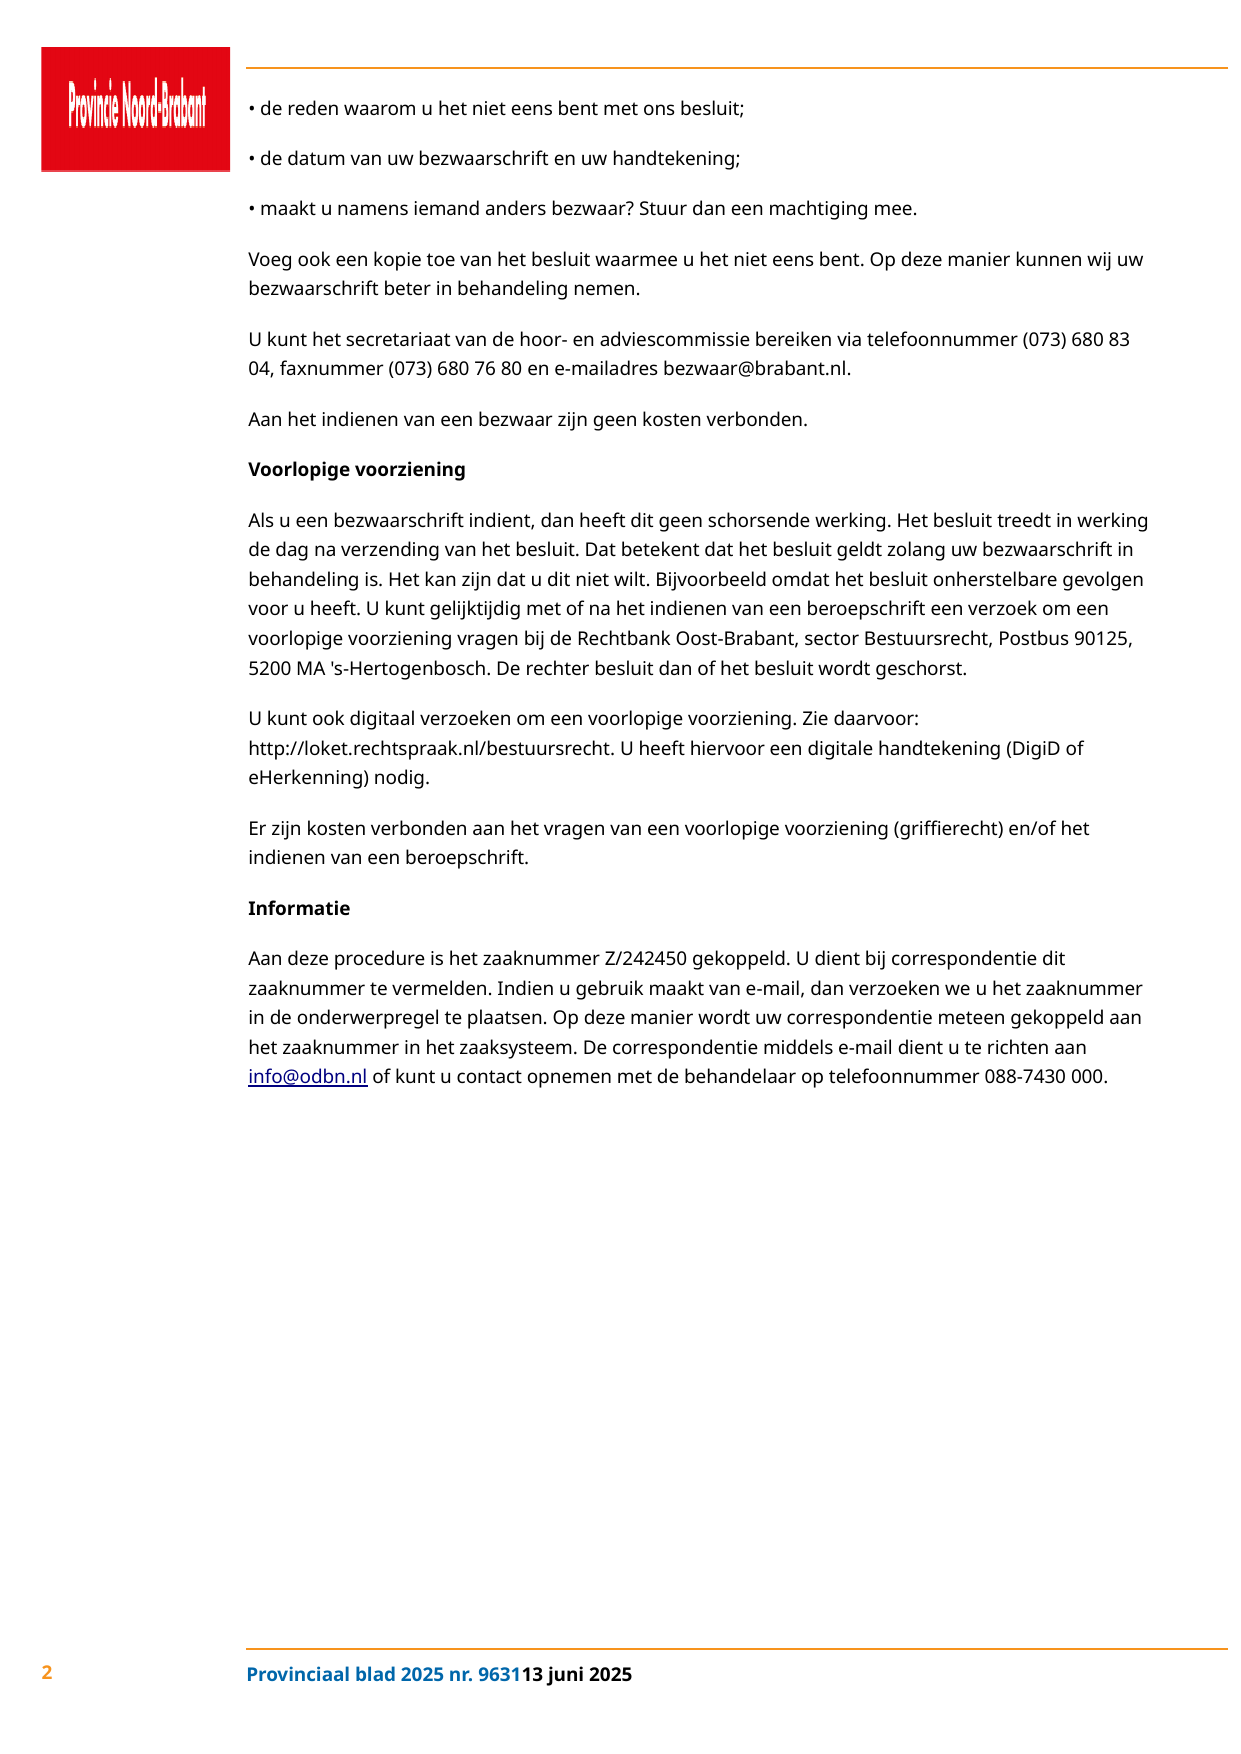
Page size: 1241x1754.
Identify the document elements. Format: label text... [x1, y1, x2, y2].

picture [41, 47, 231, 172]
text Informatie [248, 895, 1152, 921]
text U kunt het secretariaat van de hoor- en adviescommissie bereiken via telefoonnummer (073) 680 83 04, faxnummer (073) 680 76 80 en e-mailadres bezwaar@brabant.nl. [248, 326, 1152, 381]
text U kunt ook digitaal verzoeken om een voorlopige voorziening. Zie daarvoor: http://loket.rechtspraak.nl/bestuursrecht. U heeft hiervoor een digitale handtekening (DigiD of eHerkenning) nodig. [248, 705, 1152, 790]
text Als u een bezwaarschrift indient, dan heeft dit geen schorsende werking. Het besluit treedt in werking de dag na verzending van het besluit. Dat betekent dat het besluit geldt zolang uw bezwaarschrift in behandeling is. Het kan zijn dat u dit niet wilt. Bijvoorbeeld omdat het besluit onherstelbare gevolgen voor u heeft. U kunt gelijktijdig met of na het indienen van een beroepschrift een verzoek om een voorlopige voorziening vragen bij de Rechtbank Oost-Brabant, sector Bestuursrecht, Postbus 90125, 5200 MA 's‑Hertogenbosch. De rechter besluit dan of het besluit wordt geschorst. [248, 507, 1152, 681]
text Voeg ook een kopie toe van het besluit waarmee u het niet eens bent. Op deze manier kunnen wij uw bezwaarschrift beter in behandeling nemen. [248, 246, 1152, 301]
text • de datum van uw bezwaarschrift en uw handtekening; [248, 145, 1152, 171]
text • maakt u namens iemand anders bezwaar? Stuur dan een machtiging mee. [248, 196, 1152, 221]
text Aan het indienen van een bezwaar zijn geen kosten verbonden. [248, 406, 1152, 432]
text Er zijn kosten verbonden aan het vragen van een voorlopige voorziening (griffierecht) en/of het indienen van een beroepschrift. [248, 815, 1152, 870]
text Aan deze procedure is het zaaknummer Z/242450 gekoppeld. U dient bij correspondentie dit zaaknummer te vermelden. Indien u gebruik maakt van e-mail, dan verzoeken we u het zaaknummer in de onderwerpregel te plaatsen. Op deze manier wordt uw correspondentie meteen gekoppeld aan het zaaknummer in het zaaksysteem. De correspondentie middels e-mail dient u te richten aan info@odbn.nl of kunt u contact opnemen met de behandelaar op telefoonnummer 088-7430 000. [248, 945, 1152, 1089]
text Voorlopige voorziening [248, 456, 1152, 482]
text • de reden waarom u het niet eens bent met ons besluit; [248, 95, 1152, 121]
